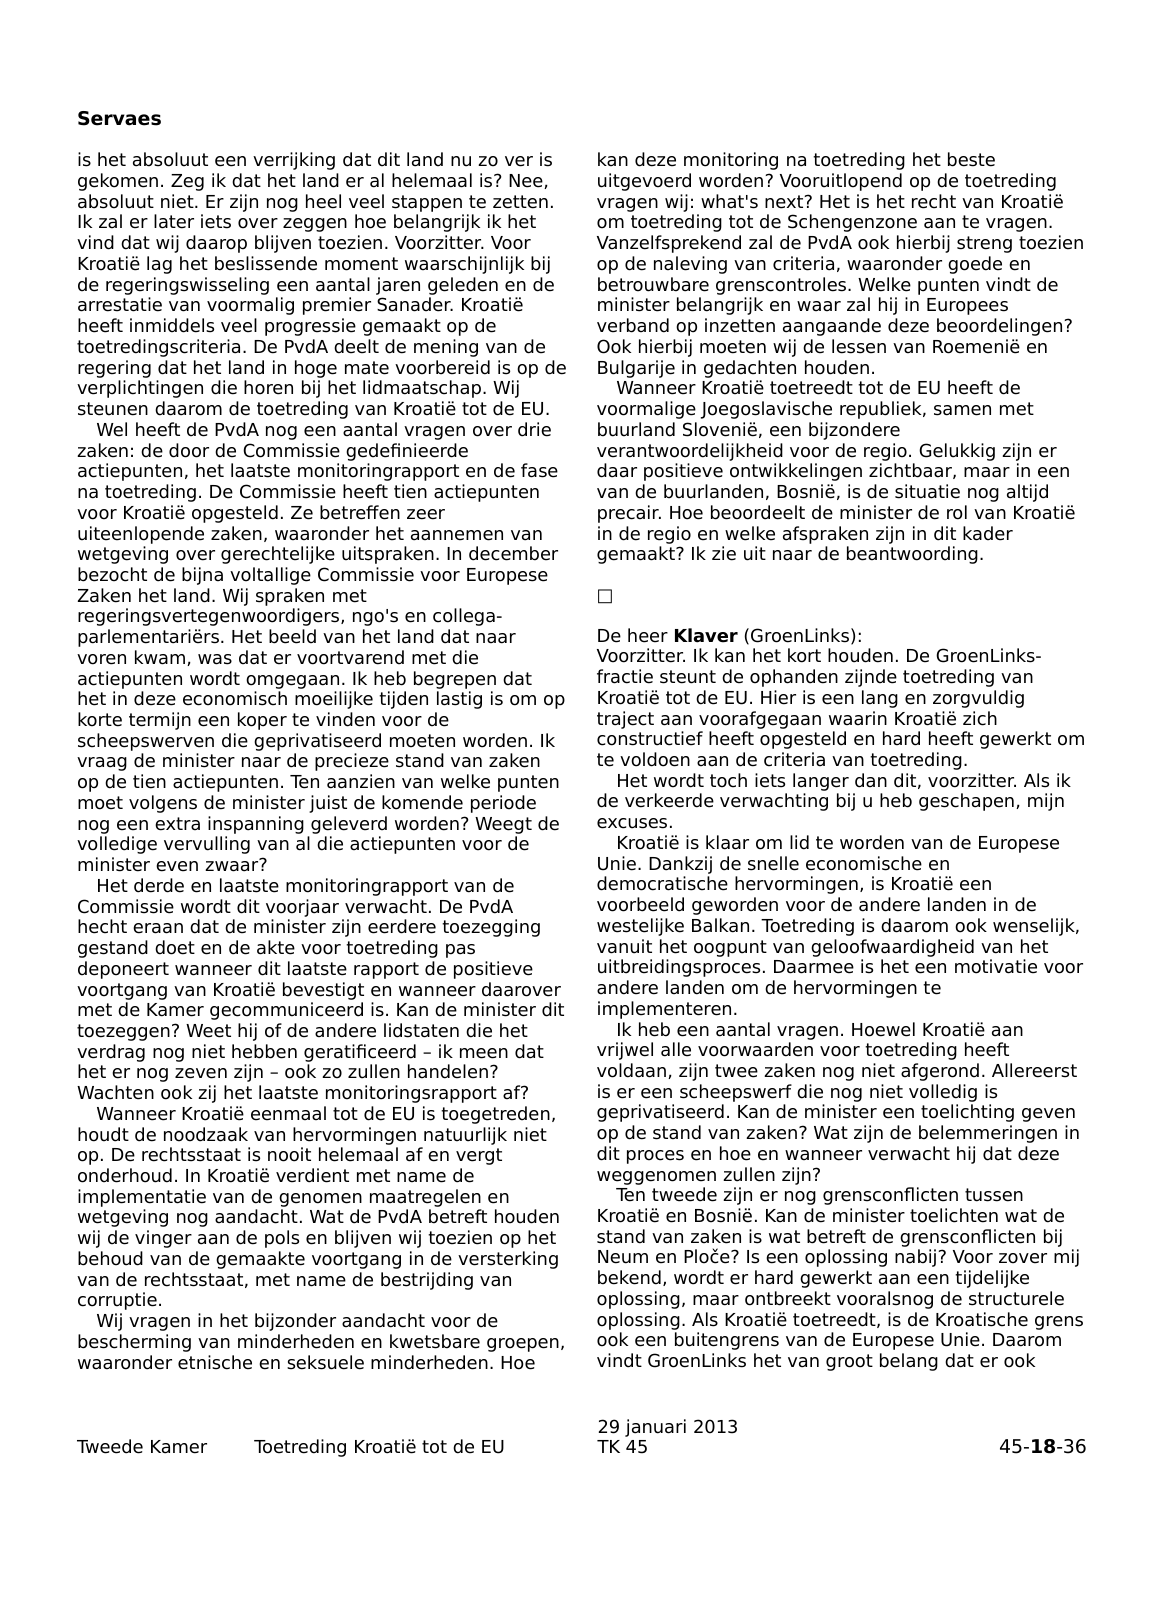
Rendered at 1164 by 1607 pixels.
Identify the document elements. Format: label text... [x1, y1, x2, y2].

text De heer Klaver (GroenLinks): [596, 626, 1087, 646]
text Wanneer Kroatië toetreedt tot de EU heeft de voormalige Joegoslavische republiek, samen met buurland Slovenië, een bijzondere verantwoordelijkheid voor de regio. Gelukkig zijn er daar positieve ontwikkelingen zichtbaar, maar in een van de buurlanden, Bosnië, is de situatie nog altijd precair. Hoe beoordeelt de minister de rol van Kroatië in de regio en welke afspraken zijn in dit kader gemaakt? Ik zie uit naar de beantwoording. [596, 378, 1087, 565]
text Wel heeft de PvdA nog een aantal vragen over drie zaken: de door de Commissie gedefinieerde actiepunten, het laatste monitoringrapport en de fase na toetreding. De Commissie heeft tien actiepunten voor Kroatië opgesteld. Ze betreffen zeer uiteenlopende zaken, waaronder het aannemen van wetgeving over gerechtelijke uitspraken. In december bezocht de bijna voltallige Commissie voor Europese Zaken het land. Wij spraken met regeringsvertegenwoordigers, ngo's en collega-parlementariërs. Het beeld van het land dat naar voren kwam, was dat er voortvarend met die actiepunten wordt omgegaan. Ik heb begrepen dat het in deze economisch moeilijke tijden lastig is om op korte termijn een koper te vinden voor de scheepswerven die geprivatiseerd moeten worden. Ik vraag de minister naar de precieze stand van zaken op de tien actiepunten. Ten aanzien van welke punten moet volgens de minister juist de komende periode nog een extra inspanning geleverd worden? Weegt de volledige vervulling van al die actiepunten voor de minister even zwaar? [77, 420, 567, 876]
text kan deze monitoring na toetreding het beste uitgevoerd worden? Vooruitlopend op de toetreding vragen wij: what's next? Het is het recht van Kroatië om toetreding tot de Schengenzone aan te vragen. Vanzelfsprekend zal de PvdA ook hierbij streng toezien op de naleving van criteria, waaronder goede en betrouwbare grenscontroles. Welke punten vindt de minister belangrijk en waar zal hij in Europees verband op inzetten aangaande deze beoordelingen? Ook hierbij moeten wij de lessen van Roemenië en Bulgarije in gedachten houden. [596, 150, 1087, 378]
text is het absoluut een verrijking dat dit land nu zo ver is gekomen. Zeg ik dat het land er al helemaal is? Nee, absoluut niet. Er zijn nog heel veel stappen te zetten. Ik zal er later iets over zeggen hoe belangrijk ik het vind dat wij daarop blijven toezien. Voorzitter. Voor Kroatië lag het beslissende moment waarschijnlijk bij de regeringswisseling een aantal jaren geleden en de arrestatie van voormalig premier Sanader. Kroatië heeft inmiddels veel progressie gemaakt op de toetredingscriteria. De PvdA deelt de mening van de regering dat het land in hoge mate voorbereid is op de verplichtingen die horen bij het lidmaatschap. Wij steunen daarom de toetreding van Kroatië tot de EU. [77, 150, 567, 420]
text Wij vragen in het bijzonder aandacht voor de bescherming van minderheden en kwetsbare groepen, waaronder etnische en seksuele minderheden. Hoe [77, 1311, 567, 1373]
text Ten tweede zijn er nog grensconflicten tussen Kroatië en Bosnië. Kan de minister toelichten wat de stand van zaken is wat betreft de grensconflicten bij Neum en Ploče? Is een oplossing nabij? Voor zover mij bekend, wordt er hard gewerkt aan een tijdelijke oplossing, maar ontbreekt vooralsnog de structurele oplossing. Als Kroatië toetreedt, is de Kroatische grens ook een buitengrens van de Europese Unie. Daarom vindt GroenLinks het van groot belang dat er ook [596, 1185, 1087, 1372]
text Wanneer Kroatië eenmaal tot de EU is toegetreden, houdt de noodzaak van hervormingen natuurlijk niet op. De rechtsstaat is nooit helemaal af en vergt onderhoud. In Kroatië verdient met name de implementatie van de genomen maatregelen en wetgeving nog aandacht. Wat de PvdA betreft houden wij de vinger aan de pols en blijven wij toezien op het behoud van de gemaakte voortgang in de versterking van de rechtsstaat, met name de bestrijding van corruptie. [77, 1104, 567, 1311]
text Voorzitter. Ik kan het kort houden. De GroenLinks-fractie steunt de ophanden zijnde toetreding van Kroatië tot de EU. Hier is een lang en zorgvuldig traject aan voorafgegaan waarin Kroatië zich constructief heeft opgesteld en hard heeft gewerkt om te voldoen aan de criteria van toetreding. [596, 646, 1087, 771]
text Ik heb een aantal vragen. Hoewel Kroatië aan vrijwel alle voorwaarden voor toetreding heeft voldaan, zijn twee zaken nog niet afgerond. Allereerst is er een scheepswerf die nog niet volledig is geprivatiseerd. Kan de minister een toelichting geven op de stand van zaken? Wat zijn de belemmeringen in dit proces en hoe en wanneer verwacht hij dat deze weggenomen zullen zijn? [596, 1019, 1087, 1185]
text □ [596, 585, 1087, 606]
text Het derde en laatste monitoringrapport van de Commissie wordt dit voorjaar verwacht. De PvdA hecht eraan dat de minister zijn eerdere toezegging gestand doet en de akte voor toetreding pas deponeert wanneer dit laatste rapport de positieve voortgang van Kroatië bevestigt en wanneer daarover met de Kamer gecommuniceerd is. Kan de minister dit toezeggen? Weet hij of de andere lidstaten die het verdrag nog niet hebben geratificeerd – ik meen dat het er nog zeven zijn – ook zo zullen handelen? Wachten ook zij het laatste monitoringsrapport af? [77, 876, 567, 1104]
text Kroatië is klaar om lid te worden van de Europese Unie. Dankzij de snelle economische en democratische hervormingen, is Kroatië een voorbeeld geworden voor de andere landen in de westelijke Balkan. Toetreding is daarom ook wenselijk, vanuit het oogpunt van geloofwaardigheid van het uitbreidingsproces. Daarmee is het een motivatie voor andere landen om de hervormingen te implementeren. [596, 833, 1087, 1019]
text Het wordt toch iets langer dan dit, voorzitter. Als ik de verkeerde verwachting bij u heb geschapen, mijn excuses. [596, 771, 1087, 833]
